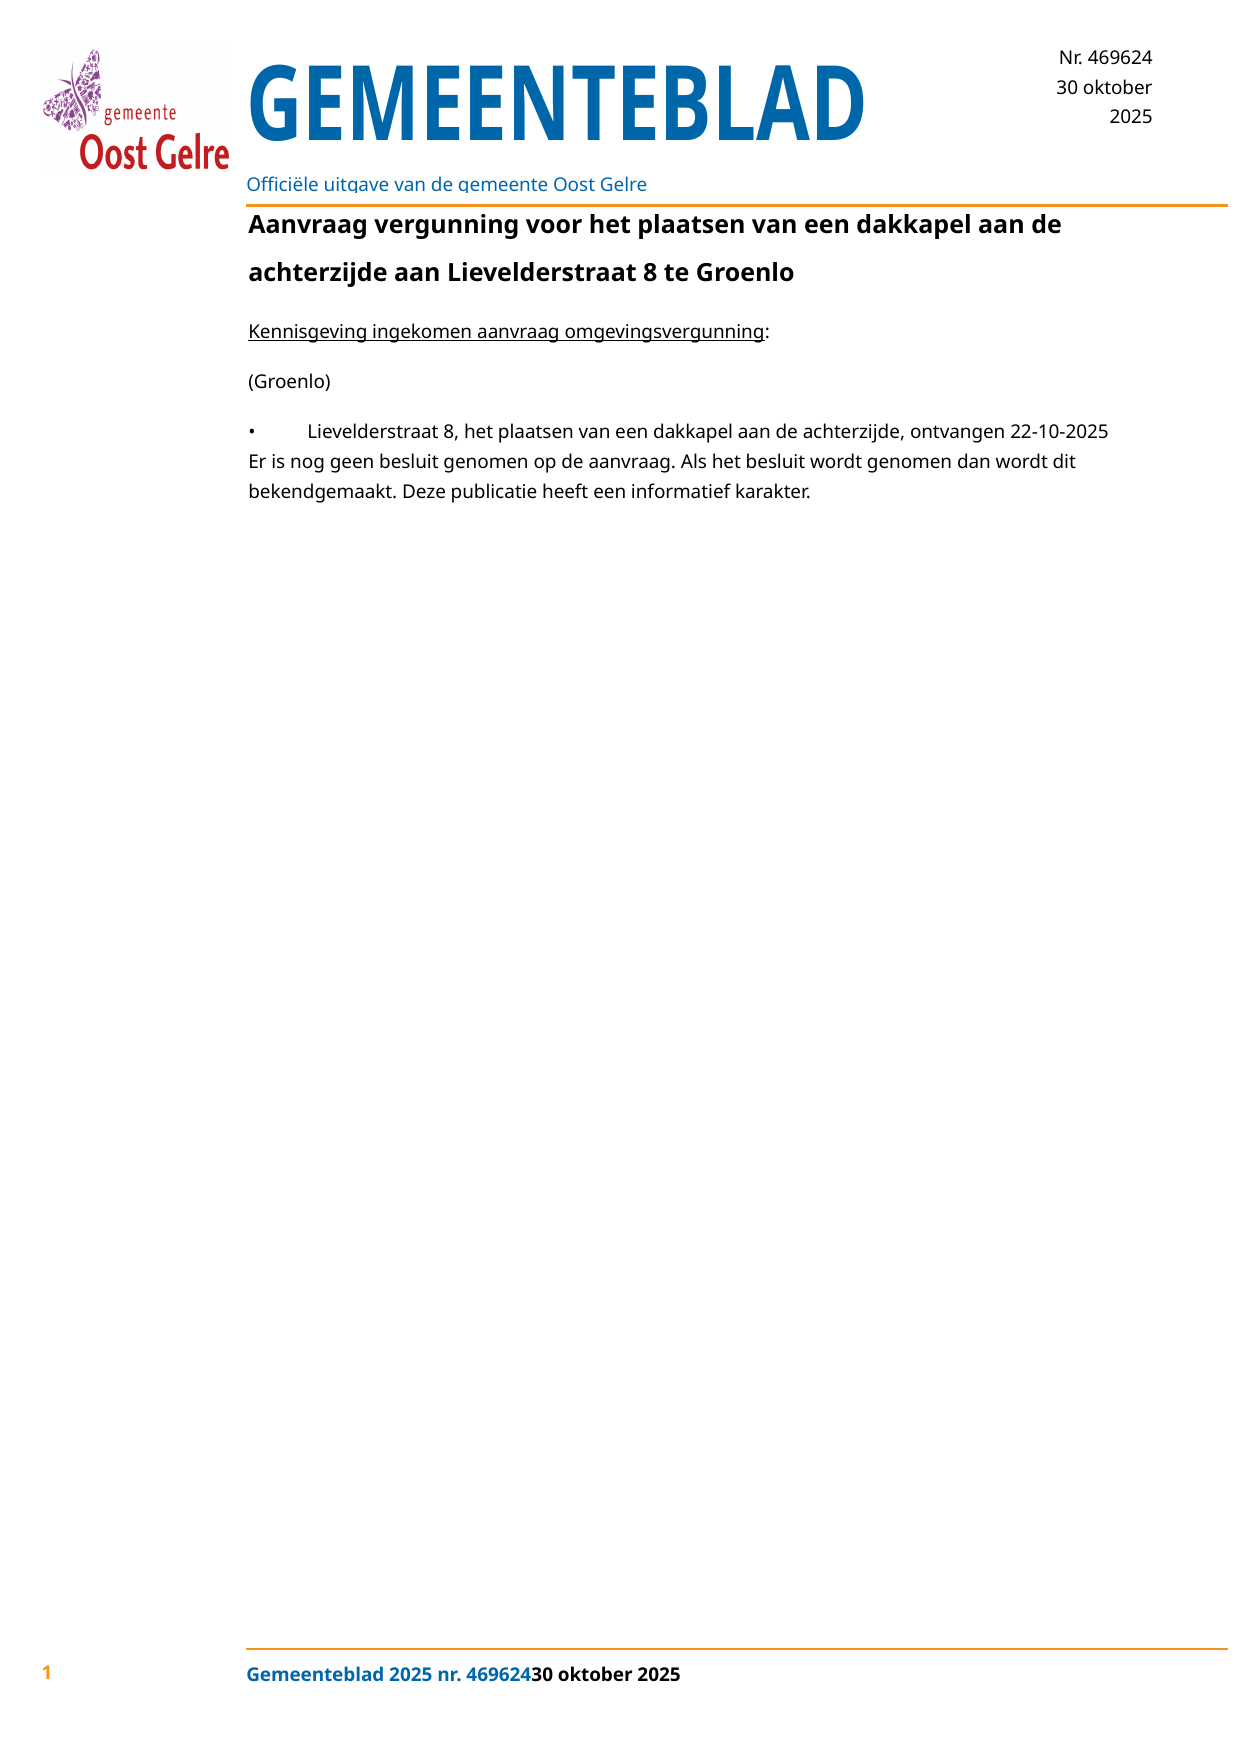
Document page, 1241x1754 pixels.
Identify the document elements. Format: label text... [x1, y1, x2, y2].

list Lievelderstraat 8, het plaatsen van een dakkapel aan de achterzijde, ontvangen 22-10-2025 [248, 419, 1152, 444]
text Er is nog geen besluit genomen op de aanvraag. Als het besluit wordt genomen dan wordt dit bekendgemaakt. Deze publicatie heeft een informatief karakter. [248, 448, 1152, 504]
text Aanvraag vergunning voor het plaatsen van een dakkapel aan de achterzijde aan Lievelderstraat 8 te Groenlo [248, 207, 1152, 288]
text (Groenlo) [248, 368, 1152, 394]
picture [41, 47, 231, 172]
text Kennisgeving ingekomen aanvraag omgevingsvergunning: [248, 318, 1152, 344]
